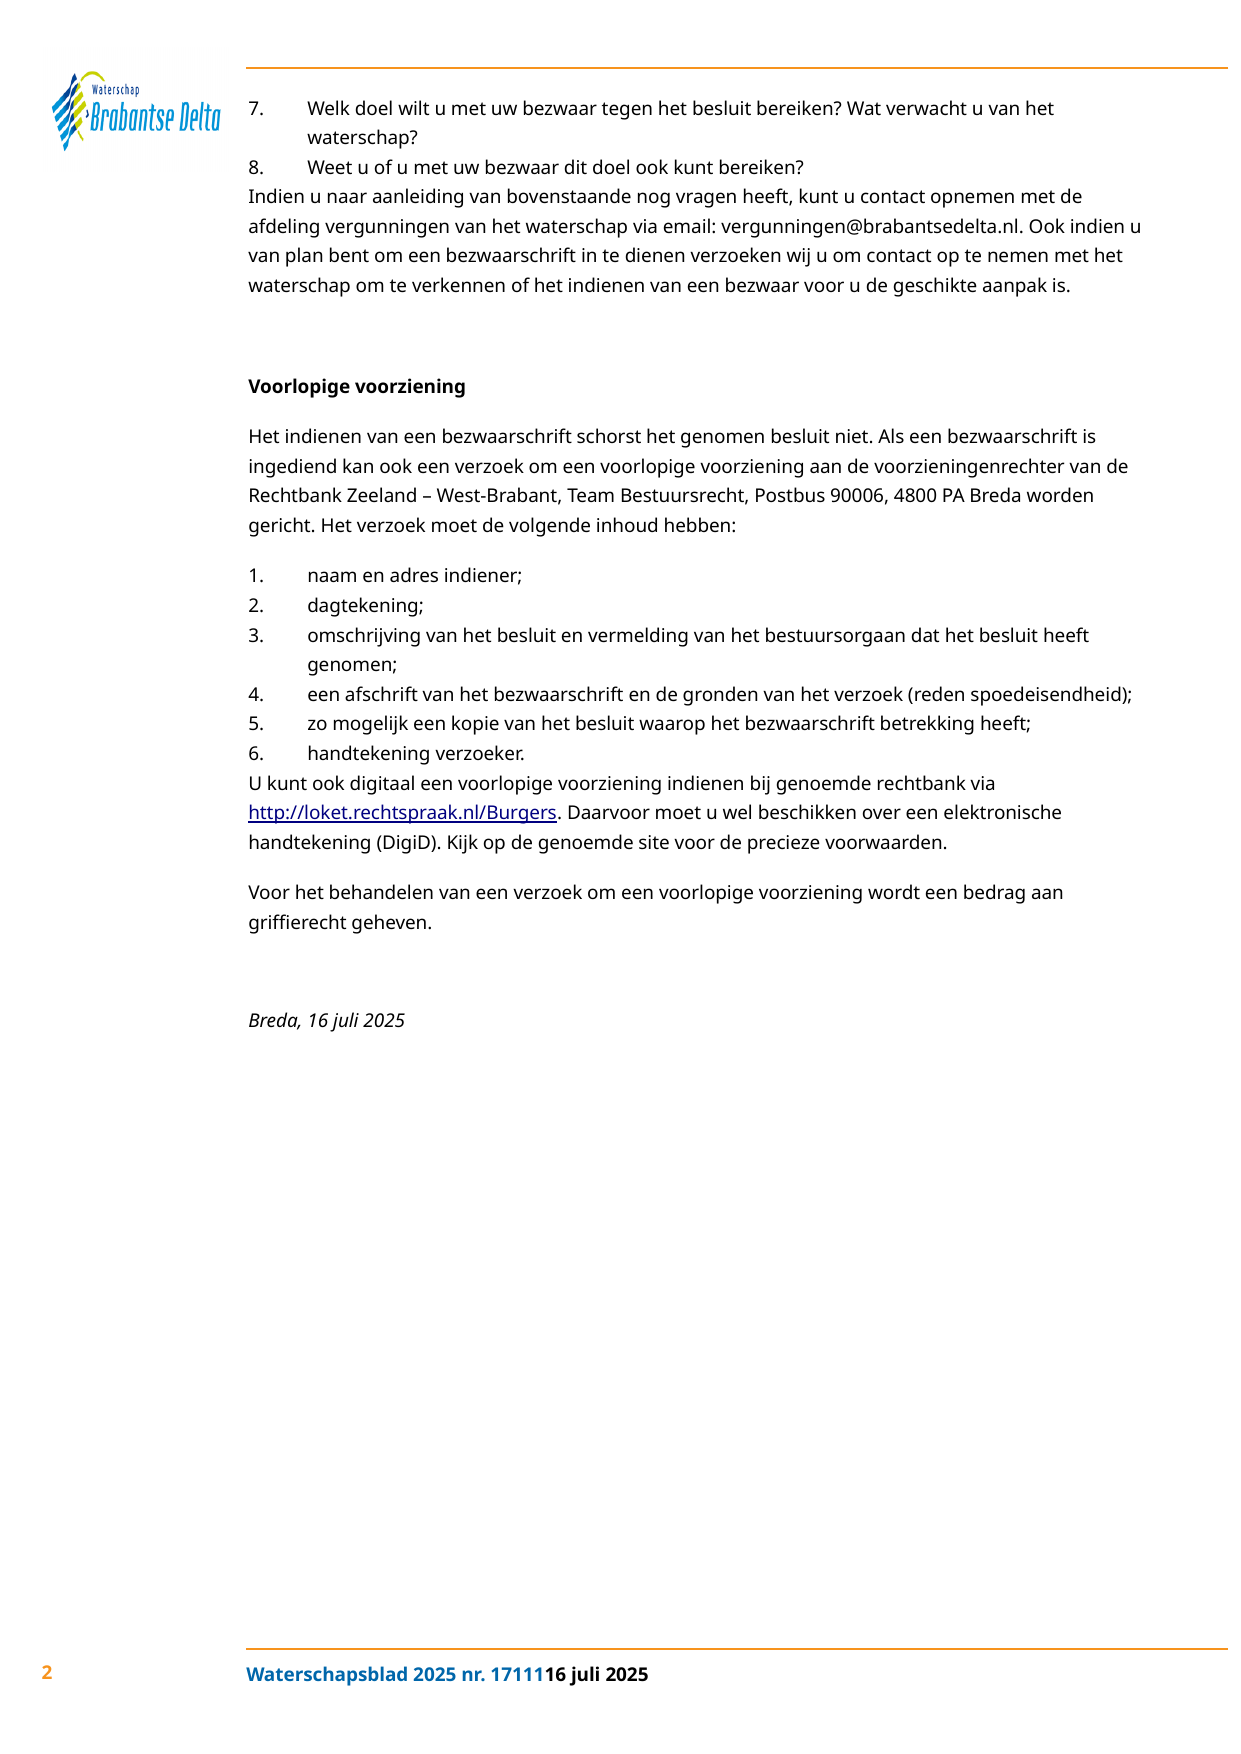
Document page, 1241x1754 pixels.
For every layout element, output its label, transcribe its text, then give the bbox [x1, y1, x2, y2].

list Welk doel wilt u met uw bezwaar tegen het besluit bereiken? Wat verwacht u van het waterschap? [248, 95, 1152, 150]
list zo mogelijk een kopie van het besluit waarop het bezwaarschrift betrekking heeft; [248, 711, 1152, 736]
list handtekening verzoeker. [248, 740, 1152, 766]
text Voor het behandelen van een verzoek om een voorlopige voorziening wordt een bedrag aan griffierecht geheven. [248, 879, 1152, 935]
picture [41, 47, 231, 172]
list naam en adres indiener; [248, 563, 1152, 588]
list omschrijving van het besluit en vermelding van het bestuursorgaan dat het besluit heeft genomen; [248, 622, 1152, 677]
text Indien u naar aanleiding van bovenstaande nog vragen heeft, kunt u contact opnemen met de afdeling vergunningen van het waterschap via email: vergunningen@brabantsedelta.nl. Ook indien u van plan bent om een bezwaarschrift in te dienen verzoeken wij u om contact op te nemen met het waterschap om te verkennen of het indienen van een bezwaar voor u de geschikte aanpak is. [248, 183, 1152, 298]
list Weet u of u met uw bezwaar dit doel ook kunt bereiken? [248, 154, 1152, 180]
text Het indienen van een bezwaarschrift schorst het genomen besluit niet. Als een bezwaarschrift is ingediend kan ook een verzoek om een voorlopige voorziening aan de voorzieningenrechter van de Rechtbank Zeeland – West-Brabant, Team Bestuursrecht, Postbus 90006, 4800 PA Breda worden gericht. Het verzoek moet de volgende inhoud hebben: [248, 423, 1152, 538]
text Voorlopige voorziening [248, 373, 1152, 399]
text U kunt ook digitaal een voorlopige voorziening indienen bij genoemde rechtbank via http://loket.rechtspraak.nl/Burgers. Daarvoor moet u wel beschikken over een elektronische handtekening (DigiD). Kijk op de genoemde site voor de precieze voorwaarden. [248, 770, 1152, 855]
list een afschrift van het bezwaarschrift en de gronden van het verzoek (reden spoedeisendheid); [248, 681, 1152, 707]
list dagtekening; [248, 592, 1152, 618]
text Breda, 16 juli 2025 [248, 1007, 1152, 1033]
